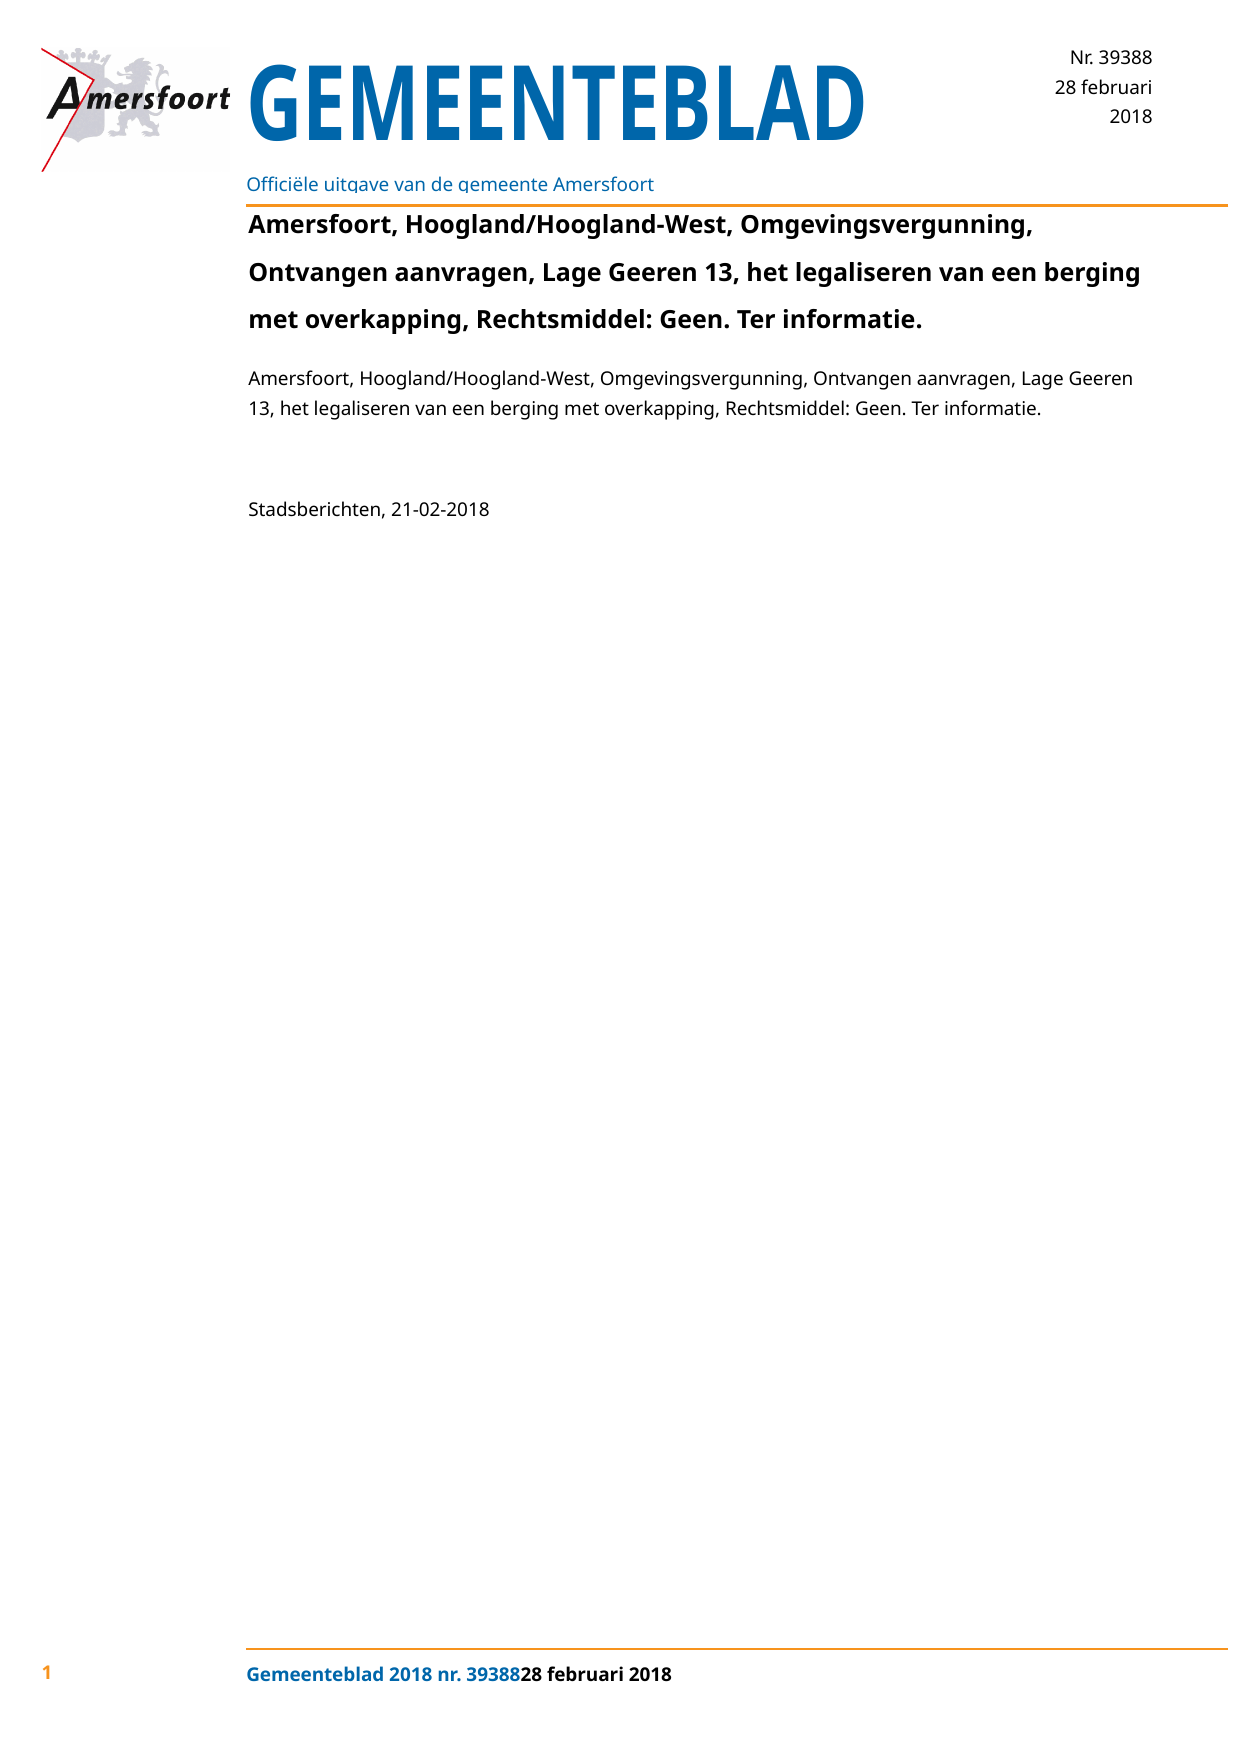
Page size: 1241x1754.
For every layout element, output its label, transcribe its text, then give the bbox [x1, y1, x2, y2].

text Amersfoort, Hoogland/Hoogland-West, Omgevingsvergunning, Ontvangen aanvragen, Lage Geeren 13, het legaliseren van een berging met overkapping, Rechtsmiddel: Geen. Ter informatie. [248, 366, 1152, 421]
picture [41, 47, 231, 172]
text Amersfoort, Hoogland/Hoogland-West, Omgevingsvergunning, Ontvangen aanvragen, Lage Geeren 13, het legaliseren van een berging met overkapping, Rechtsmiddel: Geen. Ter informatie. [248, 207, 1152, 336]
text Stadsberichten, 21-02-2018 [248, 496, 1152, 522]
